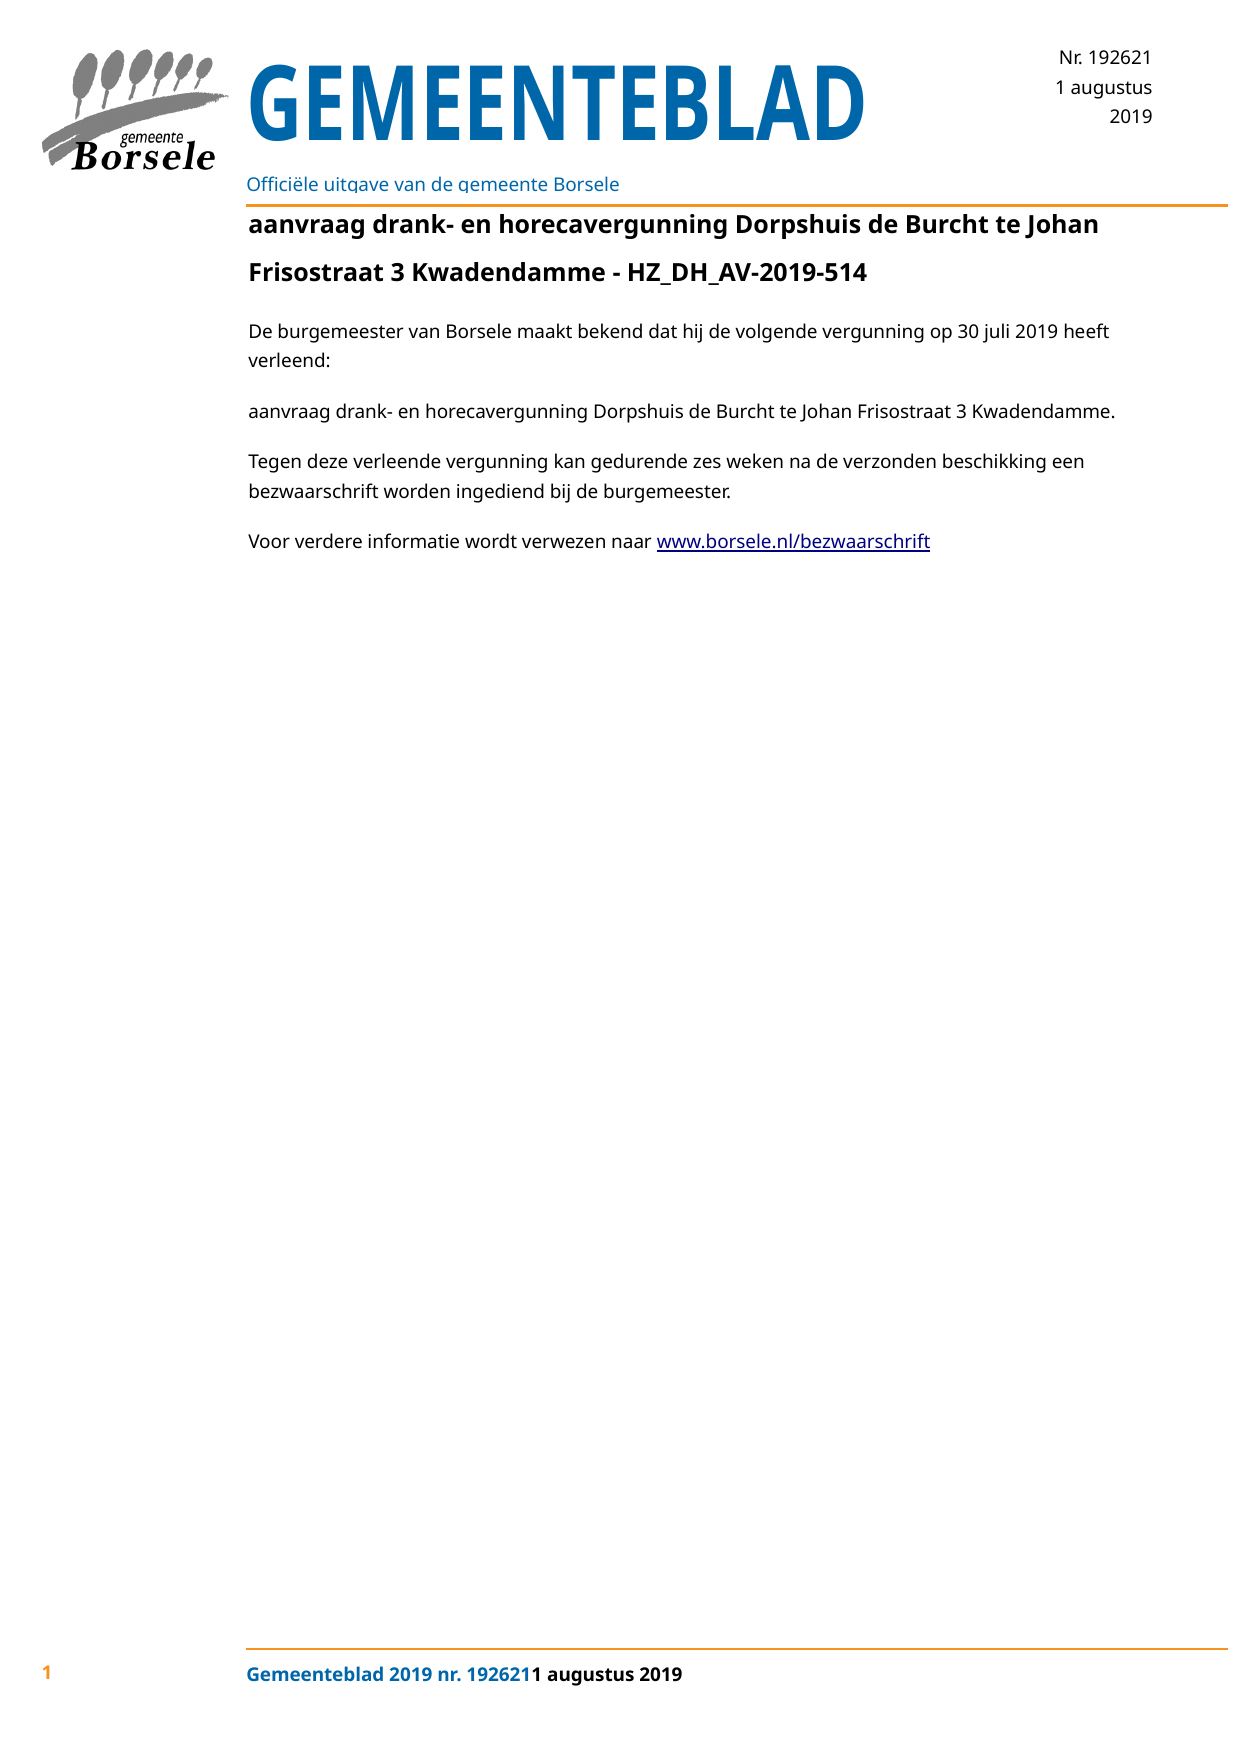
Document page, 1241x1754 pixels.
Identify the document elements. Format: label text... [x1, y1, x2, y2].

text Tegen deze verleende vergunning kan gedurende zes weken na de verzonden beschikking een bezwaarschrift worden ingediend bij de burgemeester. [248, 448, 1152, 504]
text aanvraag drank- en horecavergunning Dorpshuis de Burcht te Johan Frisostraat 3 Kwadendamme. [248, 398, 1152, 424]
text aanvraag drank- en horecavergunning Dorpshuis de Burcht te Johan Frisostraat 3 Kwadendamme - HZ_DH_AV-2019-514 [248, 207, 1152, 288]
text De burgemeester van Borsele maakt bekend dat hij de volgende vergunning op 30 juli 2019 heeft verleend: [248, 318, 1152, 373]
text Voor verdere informatie wordt verwezen naar www.borsele.nl/bezwaarschrift [248, 528, 1152, 554]
picture [41, 47, 231, 172]
